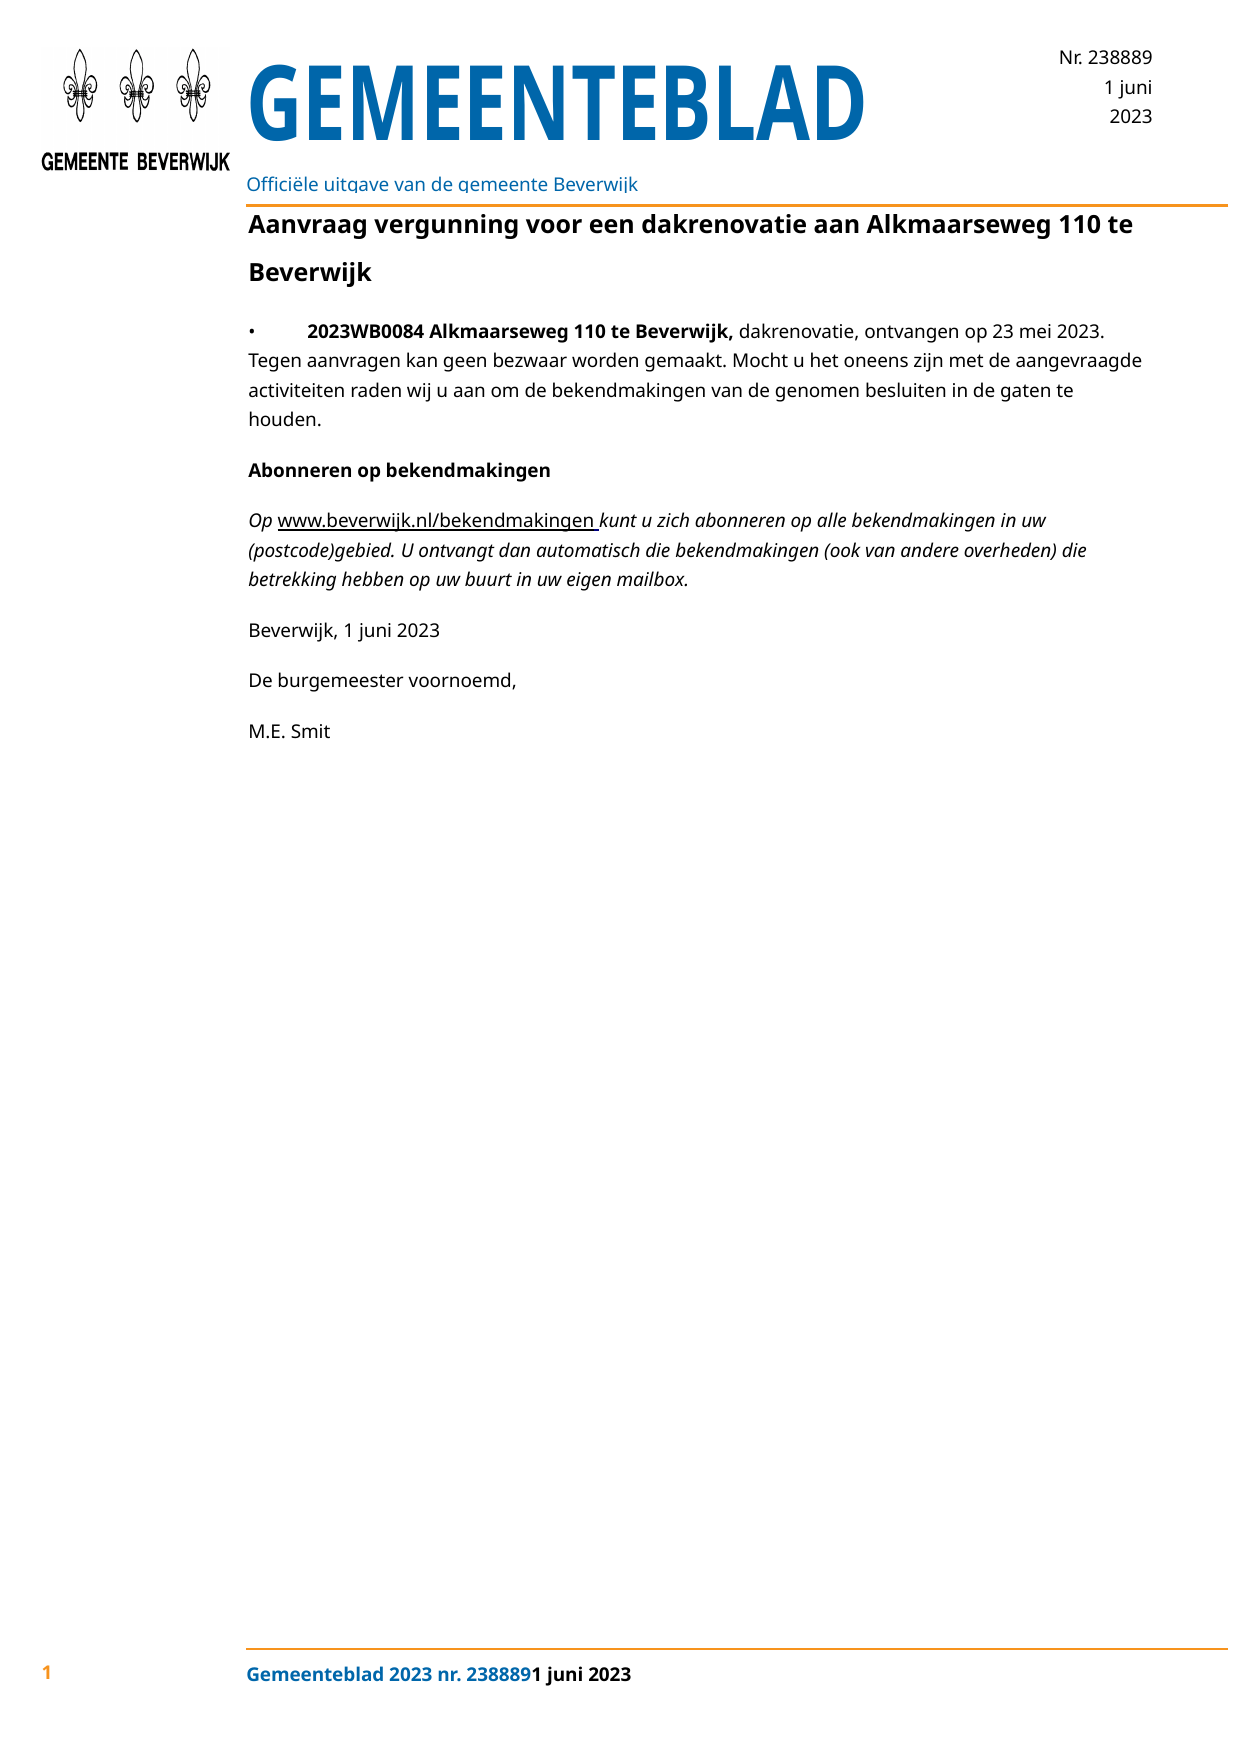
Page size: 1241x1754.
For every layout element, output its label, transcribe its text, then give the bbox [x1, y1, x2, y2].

text De burgemeester voornoemd, [248, 667, 1152, 693]
text Aanvraag vergunning voor een dakrenovatie aan Alkmaarseweg 110 te Beverwijk [248, 207, 1152, 288]
text Op www.beverwijk.nl/bekendmakingen kunt u zich abonneren op alle bekendmakingen in uw (postcode)gebied. U ontvangt dan automatisch die bekendmakingen (ook van andere overheden) die betrekking hebben op uw buurt in uw eigen mailbox. [248, 507, 1152, 592]
picture [41, 47, 231, 172]
text Beverwijk, 1 juni 2023 [248, 617, 1152, 643]
text Tegen aanvragen kan geen bezwaar worden gemaakt. Mocht u het oneens zijn met de aangevraagde activiteiten raden wij u aan om de bekendmakingen van de genomen besluiten in de gaten te houden. [248, 347, 1152, 432]
list 2023WB0084 Alkmaarseweg 110 te Beverwijk, dakrenovatie, ontvangen op 23 mei 2023. [248, 318, 1152, 344]
text M.E. Smit [248, 718, 1152, 744]
text Abonneren op bekendmakingen [248, 457, 1152, 483]
